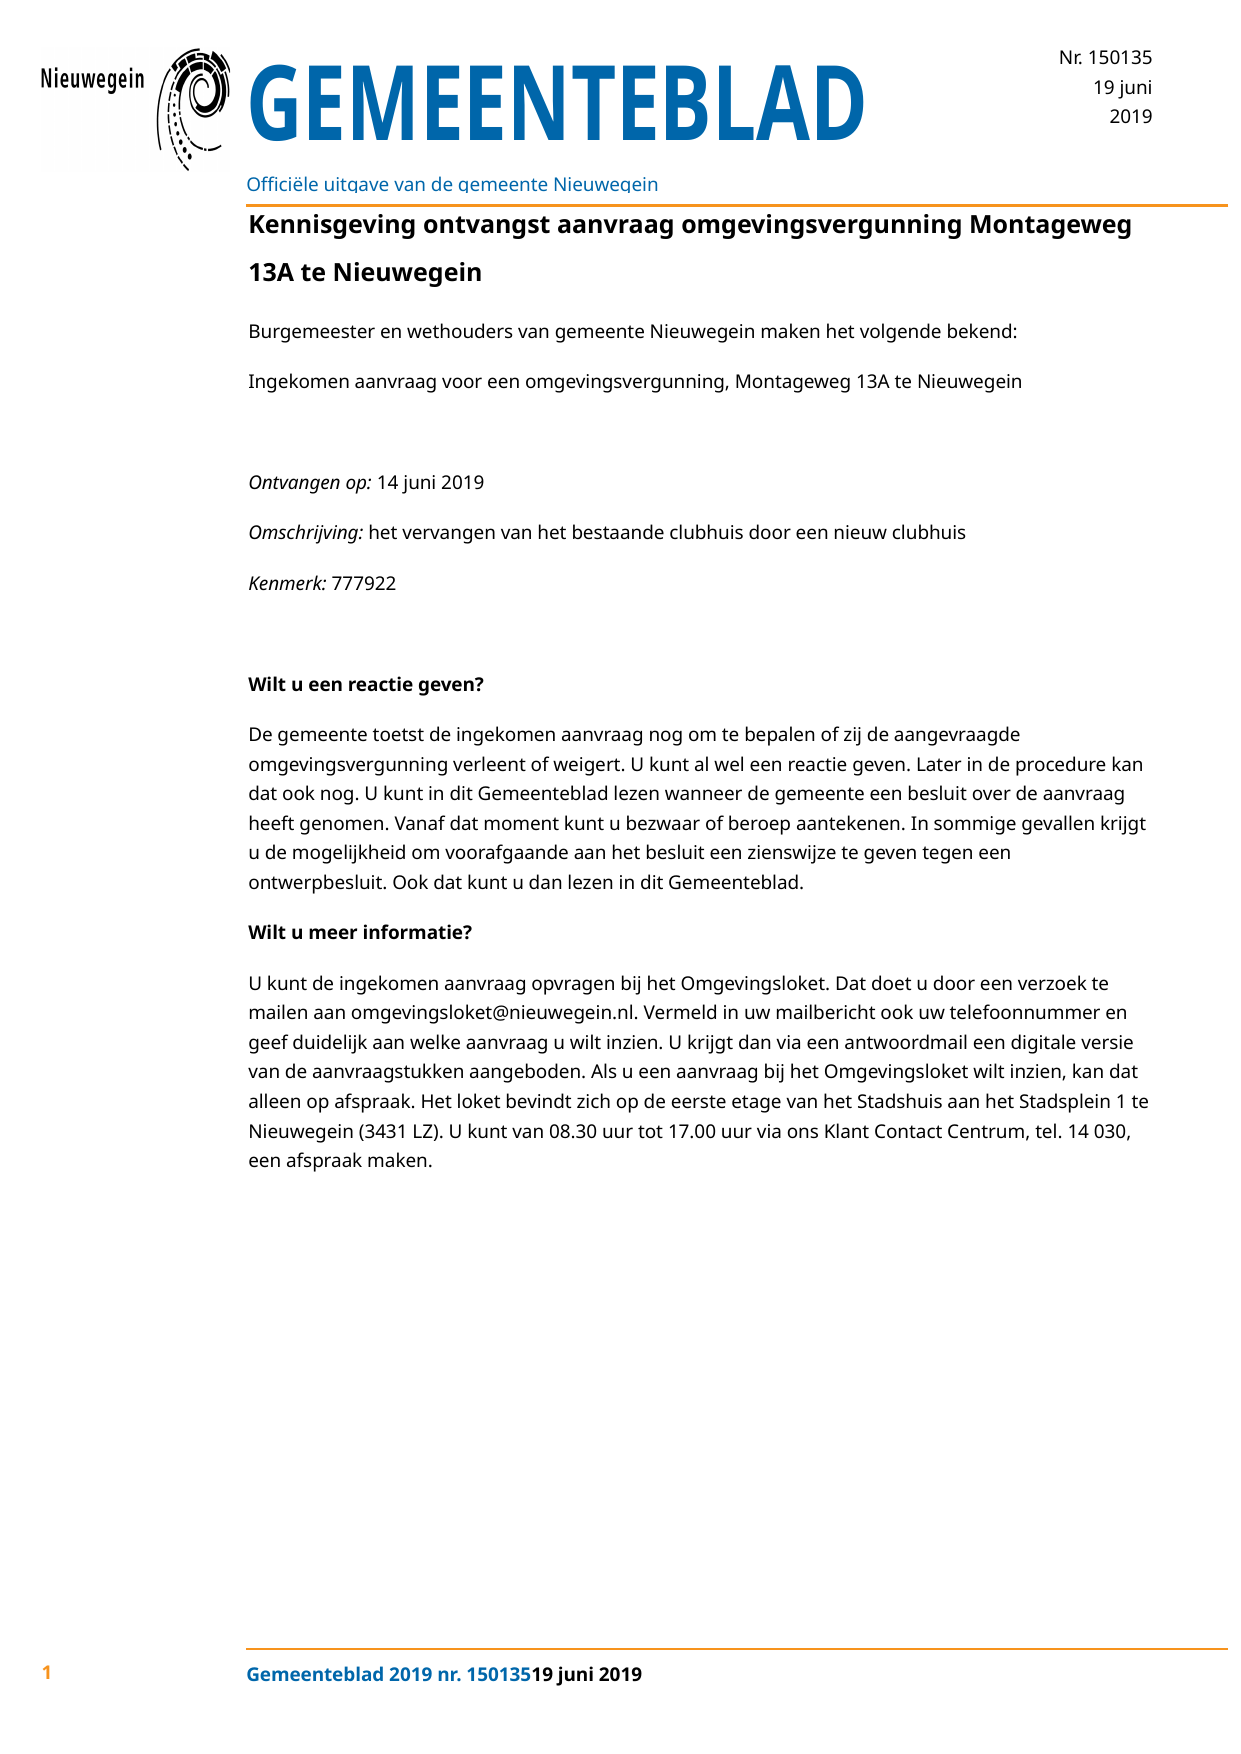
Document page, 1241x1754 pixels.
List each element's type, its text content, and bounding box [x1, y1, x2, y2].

text De gemeente toetst de ingekomen aanvraag nog om te bepalen of zij de aangevraagde omgevingsvergunning verleent of weigert. U kunt al wel een reactie geven. Later in de procedure kan dat ook nog. U kunt in dit Gemeenteblad lezen wanneer de gemeente een besluit over de aanvraag heeft genomen. Vanaf dat moment kunt u bezwaar of beroep aantekenen. In sommige gevallen krijgt u de mogelijkheid om voorafgaande aan het besluit een zienswijze te geven tegen een ontwerpbesluit. Ook dat kunt u dan lezen in dit Gemeenteblad. [248, 721, 1152, 895]
text Omschrijving: het vervangen van het bestaande clubhuis door een nieuw clubhuis [248, 519, 1152, 545]
text Ontvangen op: 14 juni 2019 [248, 469, 1152, 495]
text Burgemeester en wethouders van gemeente Nieuwegein maken het volgende bekend: [248, 318, 1152, 344]
text Kennisgeving ontvangst aanvraag omgevingsvergunning Montageweg 13A te Nieuwegein [248, 207, 1152, 288]
text Kenmerk: 777922 [248, 570, 1152, 596]
text U kunt de ingekomen aanvraag opvragen bij het Omgevingsloket. Dat doet u door een verzoek te mailen aan omgevingsloket@nieuwegein.nl. Vermeld in uw mailbericht ook uw telefoonnummer en geef duidelijk aan welke aanvraag u wilt inzien. U krijgt dan via een antwoordmail een digitale versie van de aanvraagstukken aangeboden. Als u een aanvraag bij het Omgevingsloket wilt inzien, kan dat alleen op afspraak. Het loket bevindt zich op de eerste etage van het Stadshuis aan het Stadsplein 1 te Nieuwegein (3431 LZ). U kunt van 08.30 uur tot 17.00 uur via ons Klant Contact Centrum, tel. 14 030, een afspraak maken. [248, 970, 1152, 1173]
text Wilt u een reactie geven? [248, 671, 1152, 697]
picture [41, 47, 231, 172]
text Wilt u meer informatie? [248, 919, 1152, 945]
text Ingekomen aanvraag voor een omgevingsvergunning, Montageweg 13A te Nieuwegein [248, 368, 1152, 394]
